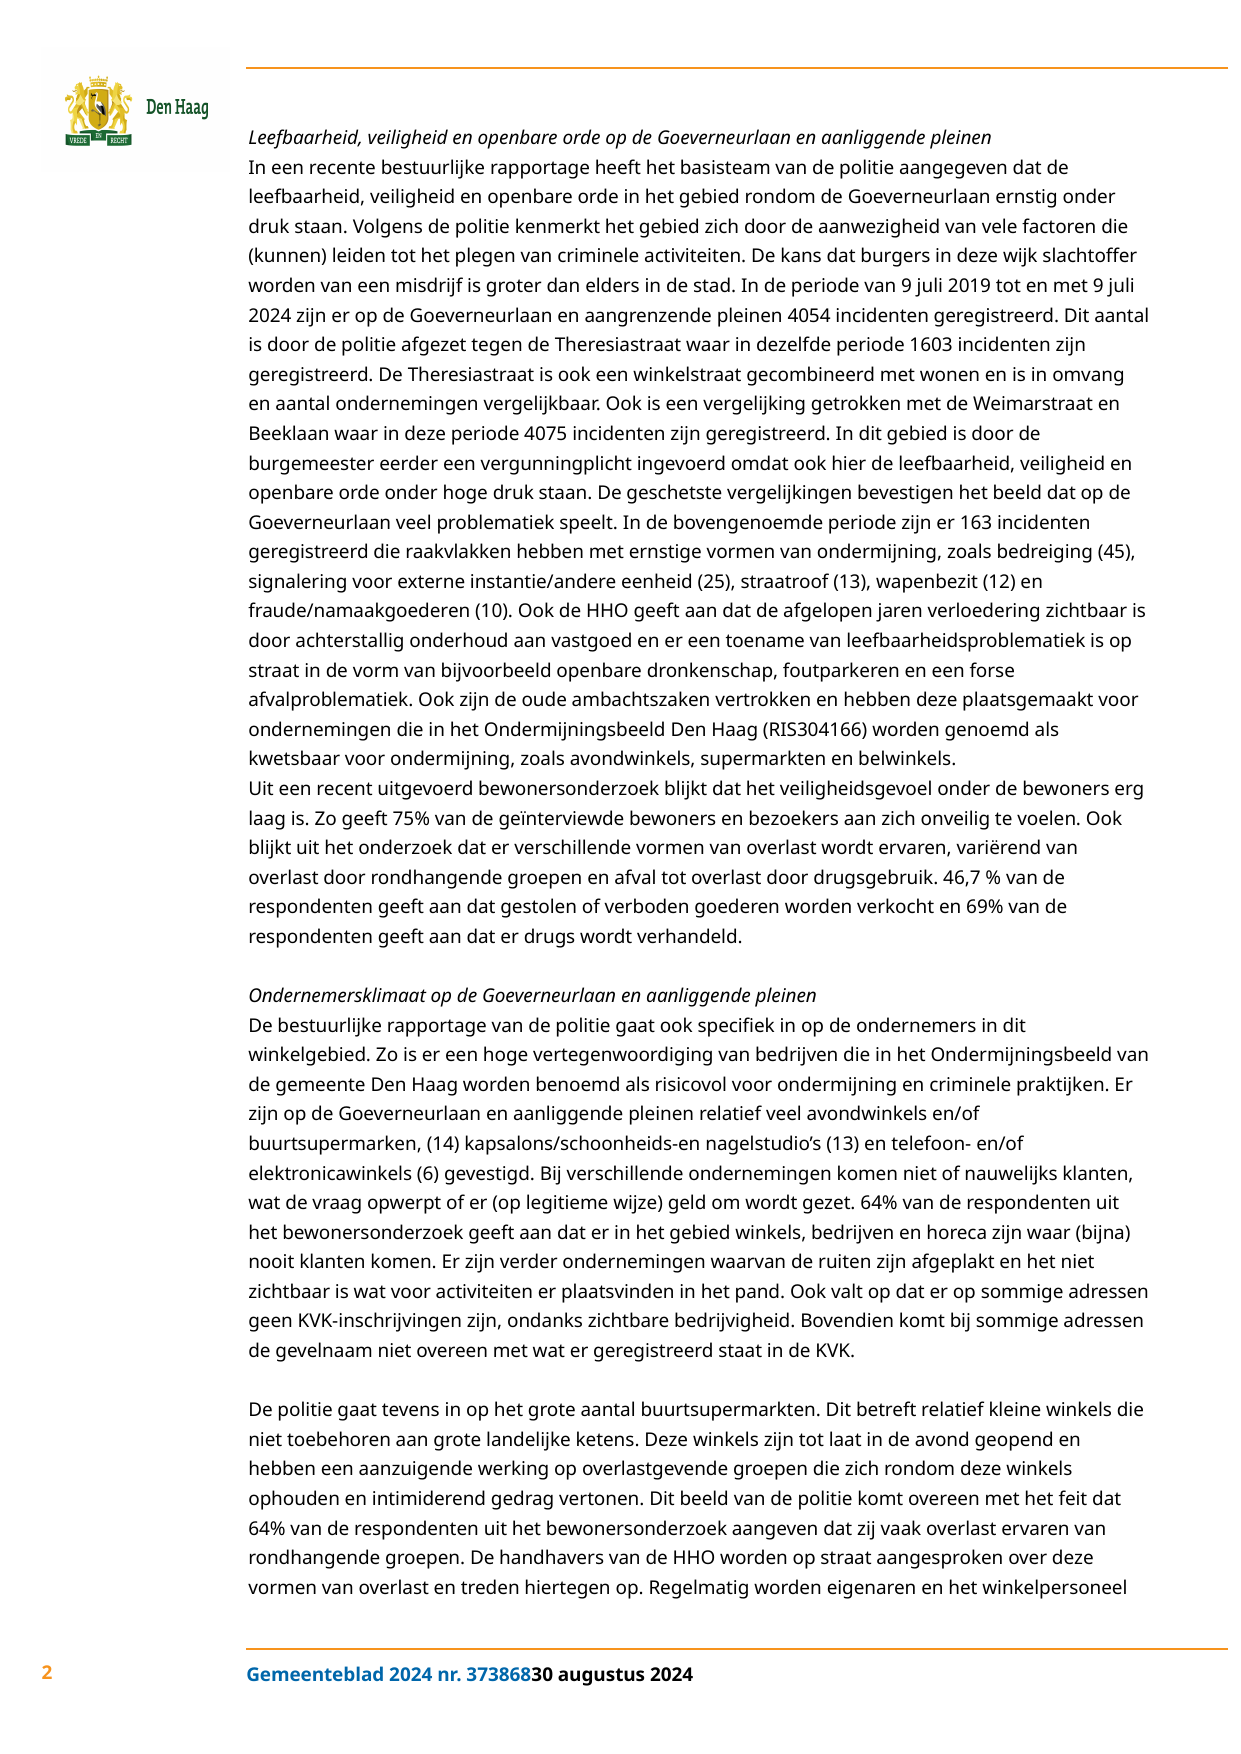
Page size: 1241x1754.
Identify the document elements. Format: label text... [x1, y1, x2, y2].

text Ondernemersklimaat op de Goeverneurlaan en aanliggende pleinen [248, 982, 1152, 1008]
text Leefbaarheid, veiligheid en openbare orde op de Goeverneurlaan en aanliggende pleinen [248, 124, 1152, 150]
text In een recente bestuurlijke rapportage heeft het basisteam van de politie aangegeven dat de leefbaarheid, veiligheid en openbare orde in het gebied rondom de Goeverneurlaan ernstig onder druk staan. Volgens de politie kenmerkt het gebied zich door de aanwezigheid van vele factoren die (kunnen) leiden tot het plegen van criminele activiteiten. De kans dat burgers in deze wijk slachtoffer worden van een misdrijf is groter dan elders in de stad. In de periode van 9 juli 2019 tot en met 9 juli 2024 zijn er op de Goeverneurlaan en aangrenzende pleinen 4054 incidenten geregistreerd. Dit aantal is door de politie afgezet tegen de Theresiastraat waar in dezelfde periode 1603 incidenten zijn geregistreerd. De Theresiastraat is ook een winkelstraat gecombineerd met wonen en is in omvang en aantal ondernemingen vergelijkbaar. Ook is een vergelijking getrokken met de Weimarstraat en Beeklaan waar in deze periode 4075 incidenten zijn geregistreerd. In dit gebied is door de burgemeester eerder een vergunningplicht ingevoerd omdat ook hier de leefbaarheid, veiligheid en openbare orde onder hoge druk staan. De geschetste vergelijkingen bevestigen het beeld dat op de Goeverneurlaan veel problematiek speelt. In de bovengenoemde periode zijn er 163 incidenten geregistreerd die raakvlakken hebben met ernstige vormen van ondermijning, zoals bedreiging (45), signalering voor externe instantie/andere eenheid (25), straatroof (13), wapenbezit (12) en fraude/namaakgoederen (10). Ook de HHO geeft aan dat de afgelopen jaren verloedering zichtbaar is door achterstallig onderhoud aan vastgoed en er een toename van leefbaarheidsproblematiek is op straat in de vorm van bijvoorbeeld openbare dronkenschap, foutparkeren en een forse afvalproblematiek. Ook zijn de oude ambachtszaken vertrokken en hebben deze plaatsgemaakt voor ondernemingen die in het Ondermijningsbeeld Den Haag (RIS304166) worden genoemd als kwetsbaar voor ondermijning, zoals avondwinkels, supermarkten en belwinkels. [248, 154, 1152, 771]
text De bestuurlijke rapportage van de politie gaat ook specifiek in op de ondernemers in dit winkelgebied. Zo is er een hoge vertegenwoordiging van bedrijven die in het Ondermijningsbeeld van de gemeente Den Haag worden benoemd als risicovol voor ondermijning en criminele praktijken. Er zijn op de Goeverneurlaan en aanliggende pleinen relatief veel avondwinkels en/of buurtsupermarken, (14) kapsalons/schoonheids-en nagelstudio’s (13) en telefoon- en/of elektronicawinkels (6) gevestigd. Bij verschillende ondernemingen komen niet of nauwelijks klanten, wat de vraag opwerpt of er (op legitieme wijze) geld om wordt gezet. 64% van de respondenten uit het bewonersonderzoek geeft aan dat er in het gebied winkels, bedrijven en horeca zijn waar (bijna) nooit klanten komen. Er zijn verder ondernemingen waarvan de ruiten zijn afgeplakt en het niet zichtbaar is wat voor activiteiten er plaatsvinden in het pand. Ook valt op dat er op sommige adressen geen KVK-inschrijvingen zijn, ondanks zichtbare bedrijvigheid. Bovendien komt bij sommige adressen de gevelnaam niet overeen met wat er geregistreerd staat in de KVK. [248, 1012, 1152, 1363]
text De politie gaat tevens in op het grote aantal buurtsupermarkten. Dit betreft relatief kleine winkels die niet toebehoren aan grote landelijke ketens. Deze winkels zijn tot laat in de avond geopend en hebben een aanzuigende werking op overlastgevende groepen die zich rondom deze winkels ophouden en intimiderend gedrag vertonen. Dit beeld van de politie komt overeen met het feit dat 64% van de respondenten uit het bewonersonderzoek aangeven dat zij vaak overlast ervaren van rondhangende groepen. De handhavers van de HHO worden op straat aangesproken over deze vormen van overlast en treden hiertegen op. Regelmatig worden eigenaren en het winkelpersoneel [248, 1396, 1152, 1600]
text Uit een recent uitgevoerd bewonersonderzoek blijkt dat het veiligheidsgevoel onder de bewoners erg laag is. Zo geeft 75% van de geïnterviewde bewoners en bezoekers aan zich onveilig te voelen. Ook blijkt uit het onderzoek dat er verschillende vormen van overlast wordt ervaren, variërend van overlast door rondhangende groepen en afval tot overlast door drugsgebruik. 46,7 % van de respondenten geeft aan dat gestolen of verboden goederen worden verkocht en 69% van de respondenten geeft aan dat er drugs wordt verhandeld. [248, 775, 1152, 949]
picture [41, 47, 231, 172]
